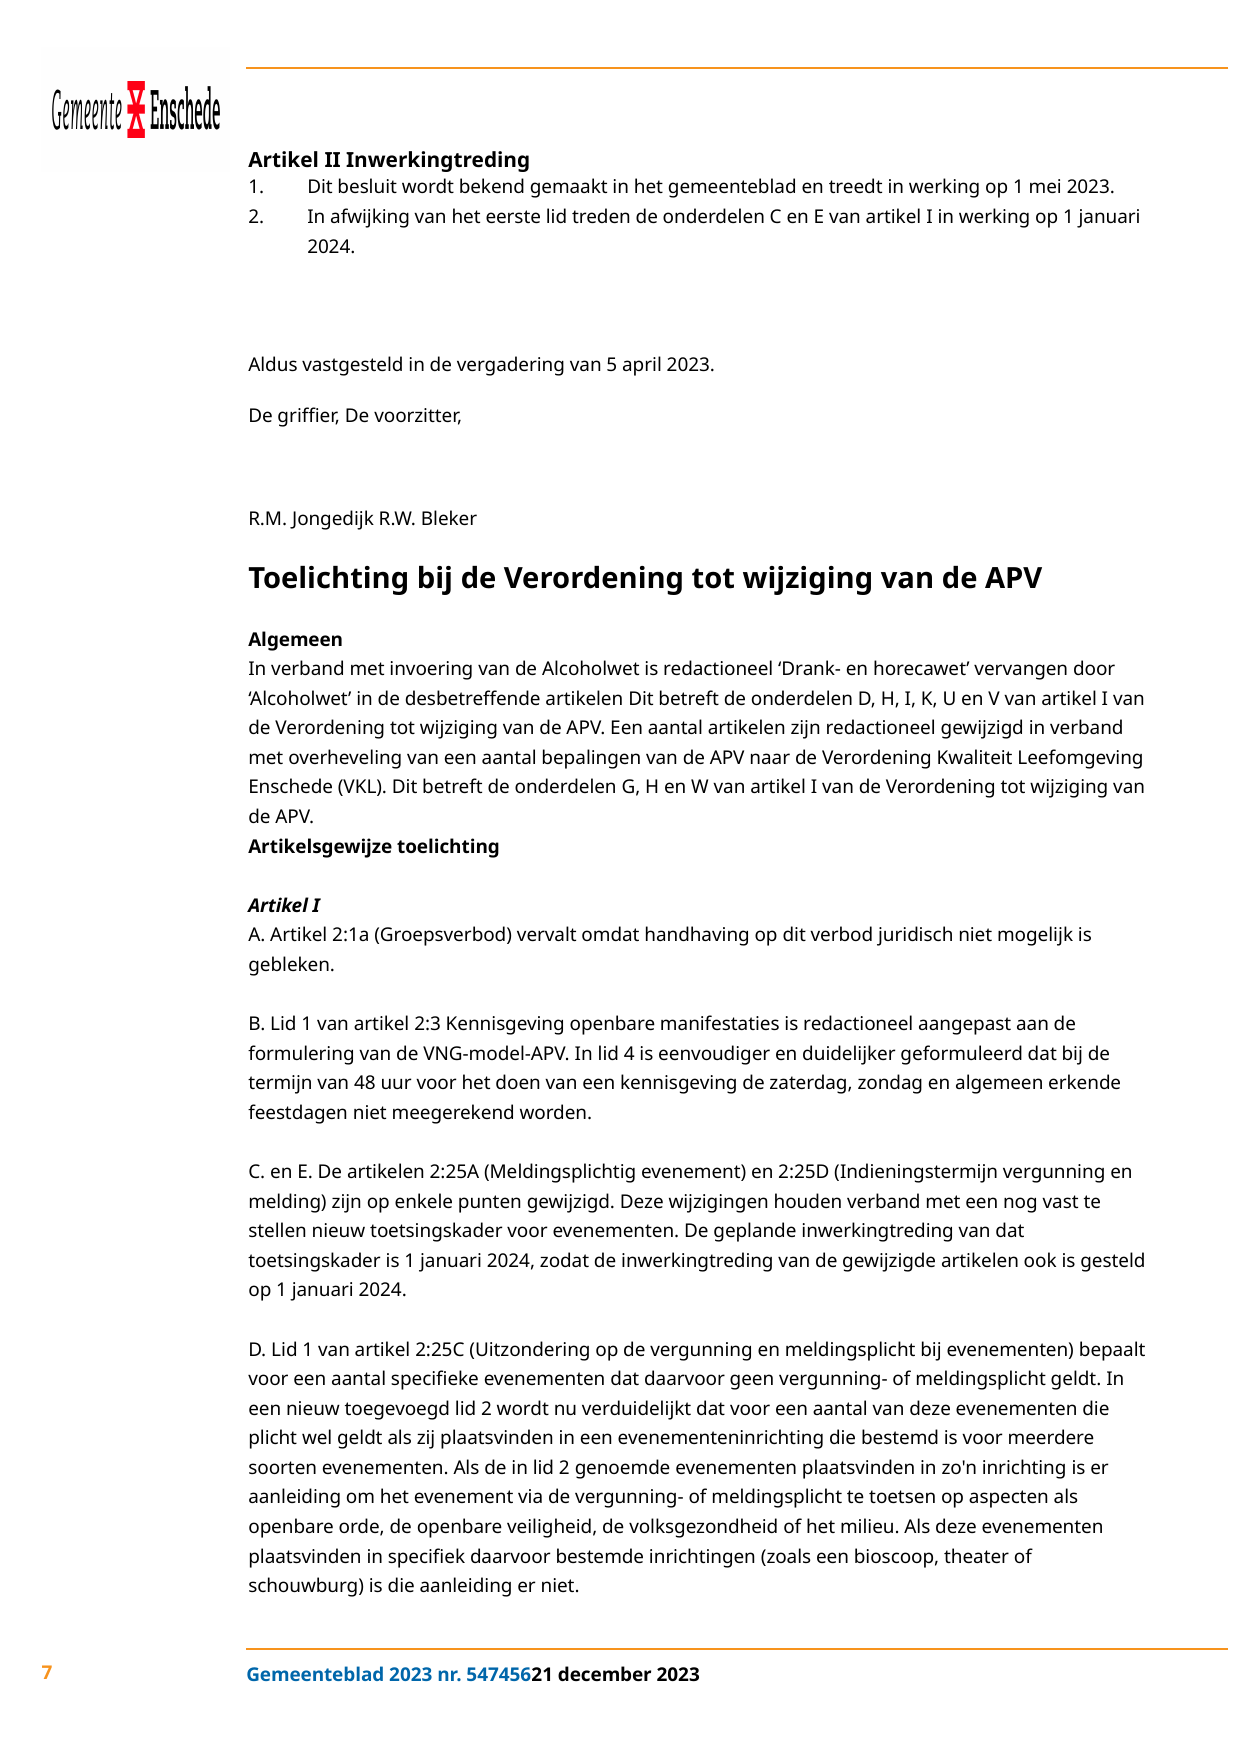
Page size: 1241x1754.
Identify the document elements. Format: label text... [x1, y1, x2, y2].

text Artikel I [248, 892, 1152, 918]
text De griffier, De voorzitter, [248, 403, 1152, 428]
text Toelichting bij de Verordening tot wijziging van de APV [248, 557, 1152, 597]
list In afwijking van het eerste lid treden de onderdelen C en E van artikel I in werking op 1 januari 2024. [248, 203, 1152, 258]
text R.M. Jongedijk R.W. Bleker [248, 506, 1152, 531]
text Aldus vastgesteld in de vergadering van 5 april 2023. [248, 351, 1152, 377]
text Artikelsgewijze toelichting [248, 833, 1152, 859]
picture [41, 47, 231, 172]
text C. en E. De artikelen 2:25A (Meldingsplichtig evenement) en 2:25D (Indieningstermijn vergunning en melding) zijn op enkele punten gewijzigd. Deze wijzigingen houden verband met een nog vast te stellen nieuw toetsingskader voor evenementen. De geplande inwerkingtreding van dat toetsingskader is 1 januari 2024, zodat de inwerkingtreding van de gewijzigde artikelen ook is gesteld op 1 januari 2024. [248, 1158, 1152, 1302]
text A. Artikel 2:1a (Groepsverbod) vervalt omdat handhaving op dit verbod juridisch niet mogelijk is gebleken. [248, 922, 1152, 977]
text B. Lid 1 van artikel 2:3 Kennisgeving openbare manifestaties is redactioneel aangepast aan de formulering van de VNG-model-APV. In lid 4 is eenvoudiger en duidelijker geformuleerd dat bij de termijn van 48 uur voor het doen van een kennisgeving de zaterdag, zondag en algemeen erkende feestdagen niet meegerekend worden. [248, 1010, 1152, 1125]
text In verband met invoering van de Alcoholwet is redactioneel ‘Drank- en horecawet’ vervangen door ‘Alcoholwet’ in de desbetreffende artikelen Dit betreft de onderdelen D, H, I, K, U en V van artikel I van de Verordening tot wijziging van de APV. Een aantal artikelen zijn redactioneel gewijzigd in verband met overheveling van een aantal bepalingen van de APV naar de Verordening Kwaliteit Leefomgeving Enschede (VKL). Dit betreft de onderdelen G, H en W van artikel I van de Verordening tot wijziging van de APV. [248, 655, 1152, 829]
list Dit besluit wordt bekend gemaakt in het gemeenteblad en treedt in werking op 1 mei 2023. [248, 174, 1152, 199]
text D. Lid 1 van artikel 2:25C (Uitzondering op de vergunning en meldingsplicht bij evenementen) bepaalt voor een aantal specifieke evenementen dat daarvoor geen vergunning- of meldingsplicht geldt. In een nieuw toegevoegd lid 2 wordt nu verduidelijkt dat voor een aantal van deze evenementen die plicht wel geldt als zij plaatsvinden in een evenementeninrichting die bestemd is voor meerdere soorten evenementen. Als de in lid 2 genoemde evenementen plaatsvinden in zo'n inrichting is er aanleiding om het evenement via de vergunning- of meldingsplicht te toetsen op aspecten als openbare orde, de openbare veiligheid, de volksgezondheid of het milieu. Als deze evenementen plaatsvinden in specifiek daarvoor bestemde inrichtingen (zoals een bioscoop, theater of schouwburg) is die aanleiding er niet. [248, 1336, 1152, 1598]
text Algemeen [248, 626, 1152, 652]
text Artikel II Inwerkingtreding [248, 145, 1152, 174]
